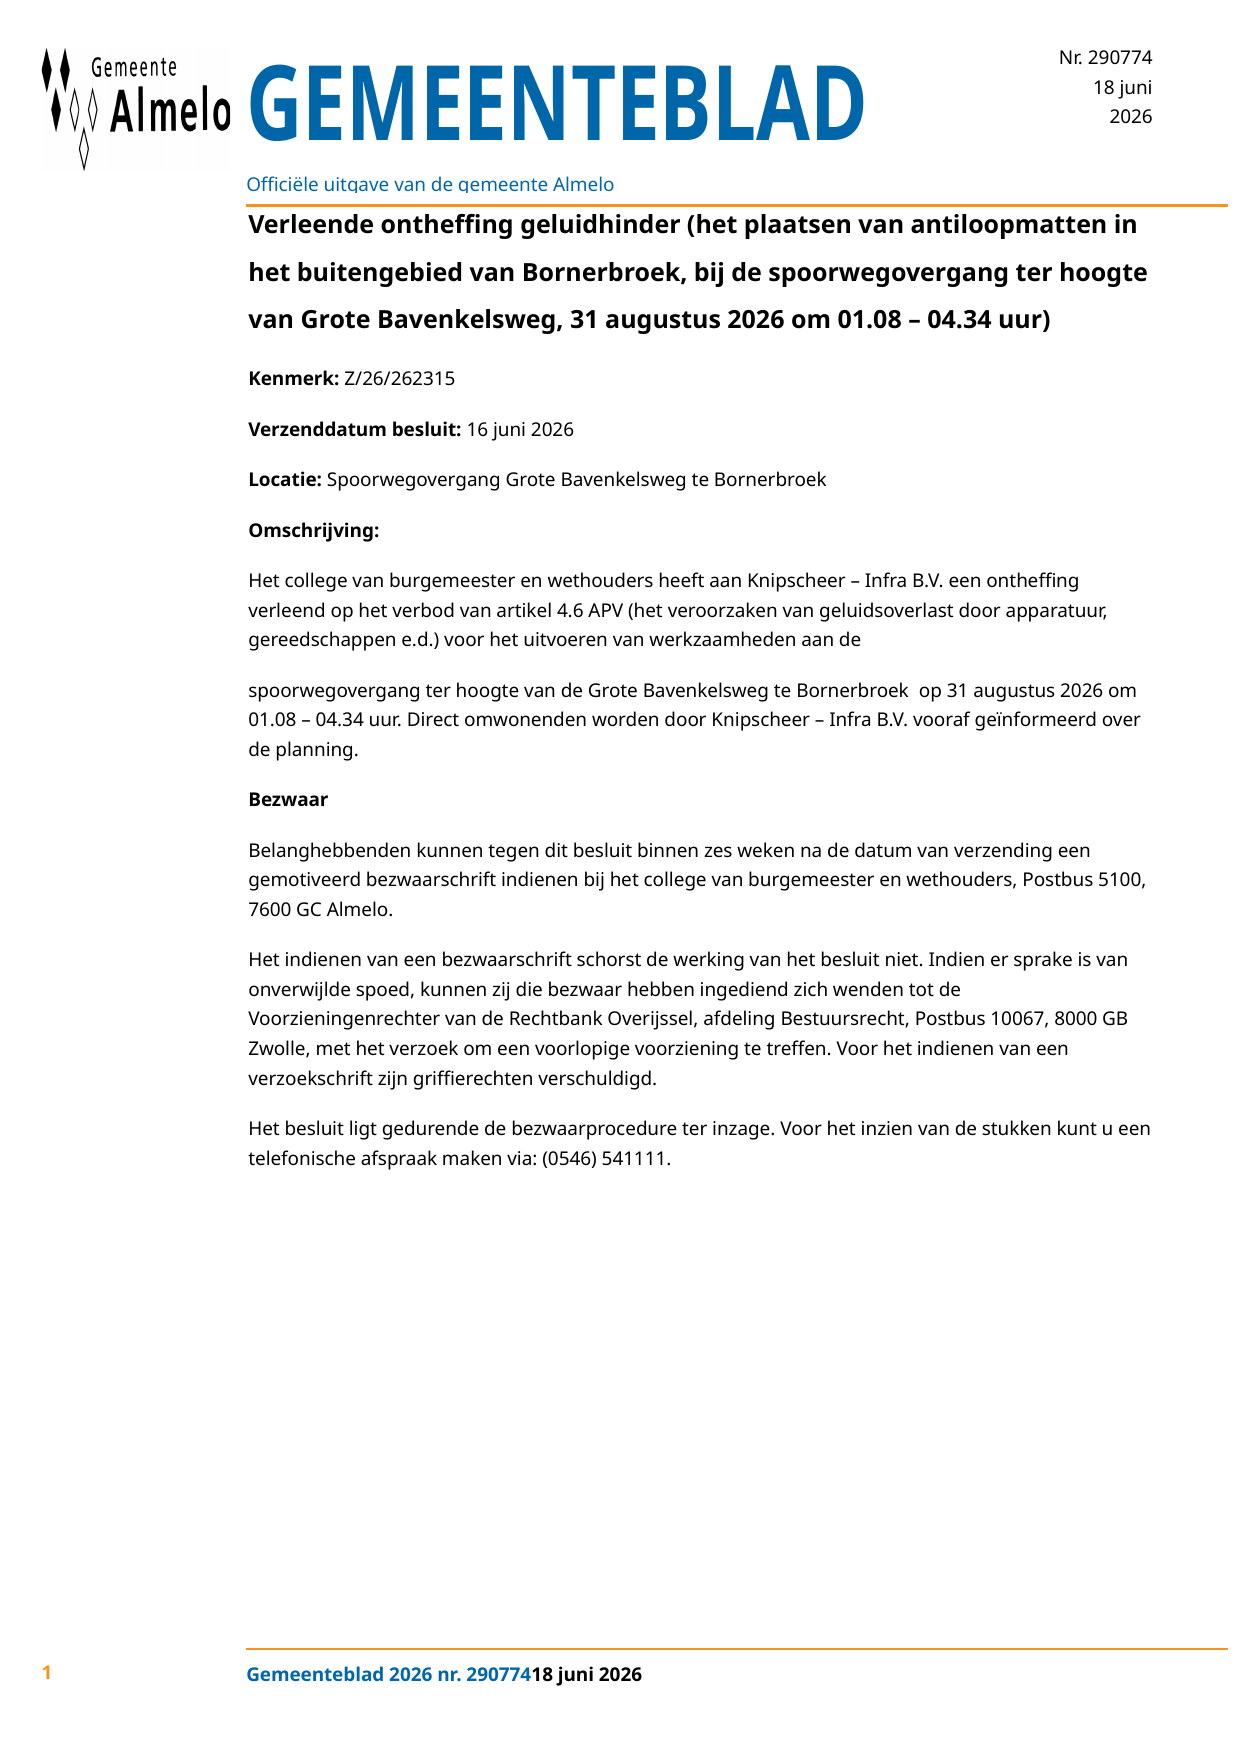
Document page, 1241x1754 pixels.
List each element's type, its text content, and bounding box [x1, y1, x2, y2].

text Locatie: Spoorwegovergang Grote Bavenkelsweg te Bornerbroek [248, 466, 1152, 492]
text Het besluit ligt gedurende de bezwaarprocedure ter inzage. Voor het inzien van de stukken kunt u een telefonische afspraak maken via: (0546) 541111. [248, 1115, 1152, 1170]
text Het college van burgemeester en wethouders heeft aan Knipscheer – Infra B.V. een ontheffing verleend op het verbod van artikel 4.6 APV (het veroorzaken van geluidsoverlast door apparatuur, gereedschappen e.d.) voor het uitvoeren van werkzaamheden aan de [248, 567, 1152, 652]
text spoorwegovergang ter hoogte van de Grote Bavenkelsweg te Bornerbroek op 31 augustus 2026 om 01.08 – 04.34 uur. Direct omwonenden worden door Knipscheer – Infra B.V. vooraf geïnformeerd over de planning. [248, 677, 1152, 762]
text Het indienen van een bezwaarschrift schorst de werking van het besluit niet. Indien er sprake is van onverwijlde spoed, kunnen zij die bezwaar hebben ingediend zich wenden tot de Voorzieningenrechter van de Rechtbank Overijssel, afdeling Bestuursrecht, Postbus 10067, 8000 GB Zwolle, met het verzoek om een voorlopige voorziening te treffen. Voor het indienen van een verzoekschrift zijn griffierechten verschuldigd. [248, 946, 1152, 1090]
text Verzenddatum besluit: 16 juni 2026 [248, 416, 1152, 442]
text Verleende ontheffing geluidhinder (het plaatsen van antiloopmatten in het buitengebied van Bornerbroek, bij de spoorwegovergang ter hoogte van Grote Bavenkelsweg, 31 augustus 2026 om 01.08 – 04.34 uur) [248, 207, 1152, 336]
text Omschrijving: [248, 517, 1152, 542]
picture [41, 47, 231, 172]
text Kenmerk: Z/26/262315 [248, 366, 1152, 391]
text Bezwaar [248, 786, 1152, 812]
text Belanghebbenden kunnen tegen dit besluit binnen zes weken na de datum van verzending een gemotiveerd bezwaarschrift indienen bij het college van burgemeester en wethouders, Postbus 5100, 7600 GC Almelo. [248, 837, 1152, 922]
